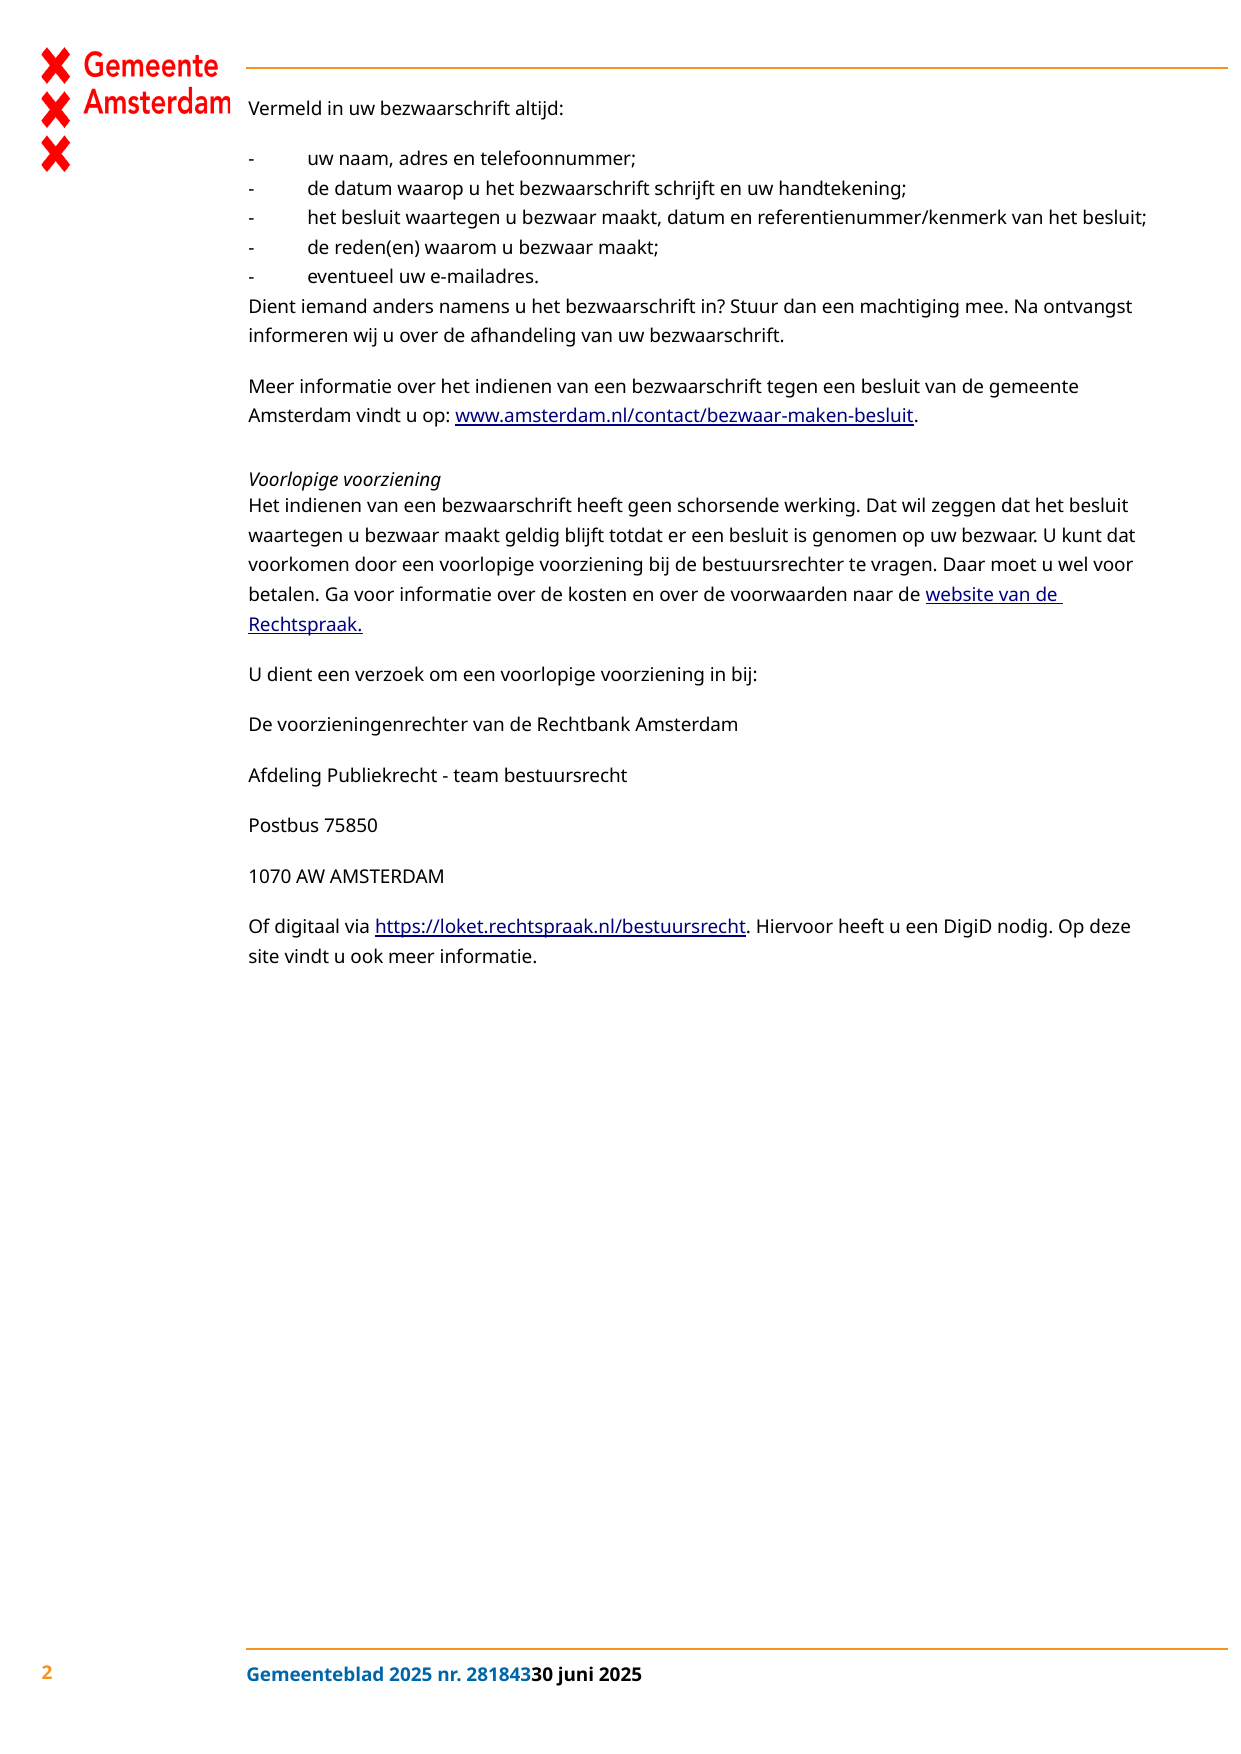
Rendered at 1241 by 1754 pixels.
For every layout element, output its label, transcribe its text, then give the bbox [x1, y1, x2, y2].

text Afdeling Publiekrecht - team bestuursrecht [248, 762, 1152, 788]
list uw naam, adres en telefoonnummer; [248, 145, 1152, 171]
text Dient iemand anders namens u het bezwaarschrift in? Stuur dan een machtiging mee. Na ontvangst informeren wij u over de afhandeling van uw bezwaarschrift. [248, 293, 1152, 348]
text Postbus 75850 [248, 812, 1152, 838]
text Vermeld in uw bezwaarschrift altijd: [248, 95, 1152, 121]
list eventueel uw e-mailadres. [248, 263, 1152, 289]
list de datum waarop u het bezwaarschrift schrijft en uw handtekening; [248, 175, 1152, 201]
text Meer informatie over het indienen van een bezwaarschrift tegen een besluit van de gemeente Amsterdam vindt u op: www.amsterdam.nl/contact/bezwaar-maken-besluit. [248, 373, 1152, 428]
text Voorlopige voorziening [248, 467, 1152, 492]
list de reden(en) waarom u bezwaar maakt; [248, 234, 1152, 260]
picture [41, 47, 231, 172]
text Het indienen van een bezwaarschrift heeft geen schorsende werking. Dat wil zeggen dat het besluit waartegen u bezwaar maakt geldig blijft totdat er een besluit is genomen op uw bezwaar. U kunt dat voorkomen door een voorlopige voorziening bij de bestuursrechter te vragen. Daar moet u wel voor betalen. Ga voor informatie over de kosten en over de voorwaarden naar de website van de Rechtspraak. [248, 492, 1152, 636]
list het besluit waartegen u bezwaar maakt, datum en referentienummer/kenmerk van het besluit; [248, 204, 1152, 230]
text De voorzieningenrechter van de Rechtbank Amsterdam [248, 712, 1152, 737]
text U dient een verzoek om een voorlopige voorziening in bij: [248, 661, 1152, 687]
text Of digitaal via https://loket.rechtspraak.nl/bestuursrecht. Hiervoor heeft u een DigiD nodig. Op deze site vindt u ook meer informatie. [248, 913, 1152, 968]
text 1070 AW AMSTERDAM [248, 863, 1152, 888]
